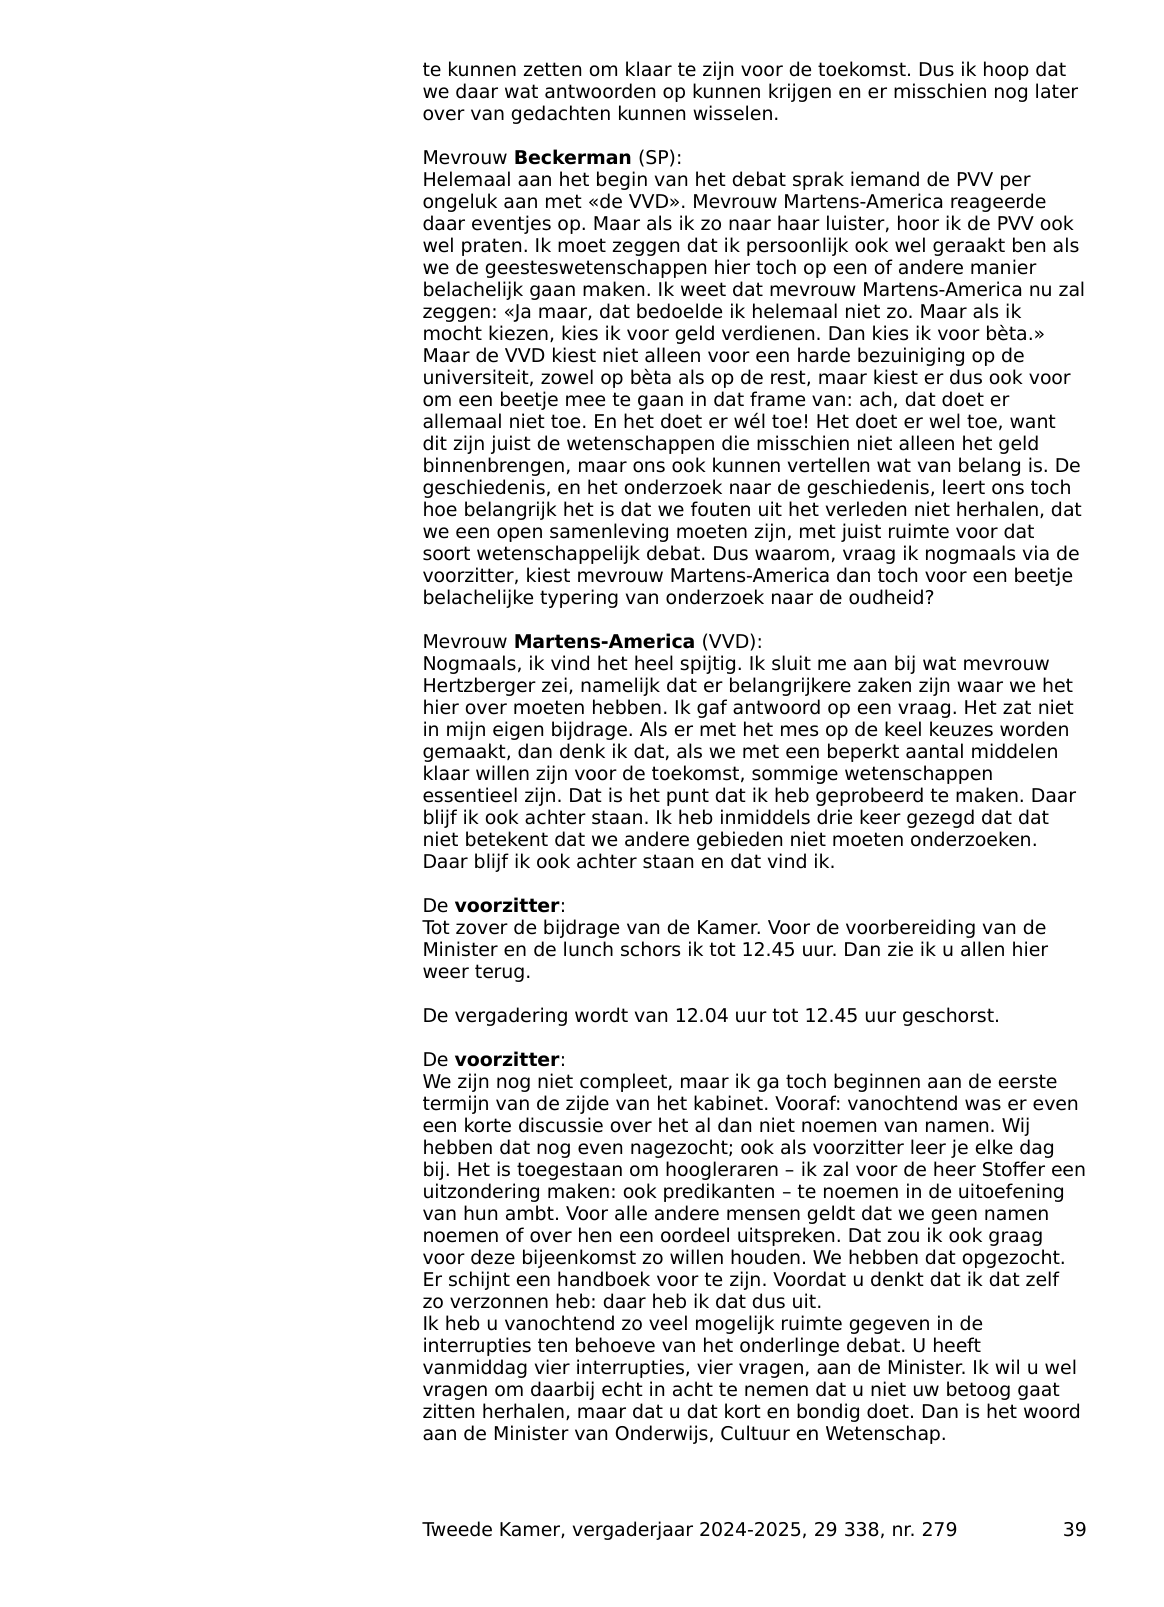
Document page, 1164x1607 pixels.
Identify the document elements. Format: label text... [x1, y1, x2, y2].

text Tot zover de bijdrage van de Kamer. Voor de voorbereiding van de Minister en de lunch schors ik tot 12.45 uur. Dan zie ik u allen hier weer terug. [422, 917, 1087, 983]
text Ik heb u vanochtend zo veel mogelijk ruimte gegeven in de interrupties ten behoeve van het onderlinge debat. U heeft vanmiddag vier interrupties, vier vragen, aan de Minister. Ik wil u wel vragen om daarbij echt in acht te nemen dat u niet uw betoog gaat zitten herhalen, maar dat u dat kort en bondig doet. Dan is het woord aan de Minister van Onderwijs, Cultuur en Wetenschap. [422, 1313, 1087, 1445]
text De voorzitter: [422, 1049, 1087, 1071]
text Helemaal aan het begin van het debat sprak iemand de PVV per ongeluk aan met «de VVD». Mevrouw Martens-America reageerde daar eventjes op. Maar als ik zo naar haar luister, hoor ik de PVV ook wel praten. Ik moet zeggen dat ik persoonlijk ook wel geraakt ben als we de geesteswetenschappen hier toch op een of andere manier belachelijk gaan maken. Ik weet dat mevrouw Martens-America nu zal zeggen: «Ja maar, dat bedoelde ik helemaal niet zo. Maar als ik mocht kiezen, kies ik voor geld verdienen. Dan kies ik voor bèta.» Maar de VVD kiest niet alleen voor een harde bezuiniging op de universiteit, zowel op bèta als op de rest, maar kiest er dus ook voor om een beetje mee te gaan in dat frame van: ach, dat doet er allemaal niet toe. En het doet er wél toe! Het doet er wel toe, want dit zijn juist de wetenschappen die misschien niet alleen het geld binnenbrengen, maar ons ook kunnen vertellen wat van belang is. De geschiedenis, en het onderzoek naar de geschiedenis, leert ons toch hoe belangrijk het is dat we fouten uit het verleden niet herhalen, dat we een open samenleving moeten zijn, met juist ruimte voor dat soort wetenschappelijk debat. Dus waarom, vraag ik nogmaals via de voorzitter, kiest mevrouw Martens-America dan toch voor een beetje belachelijke typering van onderzoek naar de oudheid? [422, 169, 1087, 609]
text Mevrouw Beckerman (SP): [422, 147, 1087, 169]
text Mevrouw Martens-America (VVD): [422, 631, 1087, 653]
text Nogmaals, ik vind het heel spijtig. Ik sluit me aan bij wat mevrouw Hertzberger zei, namelijk dat er belangrijkere zaken zijn waar we het hier over moeten hebben. Ik gaf antwoord op een vraag. Het zat niet in mijn eigen bijdrage. Als er met het mes op de keel keuzes worden gemaakt, dan denk ik dat, als we met een beperkt aantal middelen klaar willen zijn voor de toekomst, sommige wetenschappen essentieel zijn. Dat is het punt dat ik heb geprobeerd te maken. Daar blijf ik ook achter staan. Ik heb inmiddels drie keer gezegd dat dat niet betekent dat we andere gebieden niet moeten onderzoeken. Daar blijf ik ook achter staan en dat vind ik. [422, 653, 1087, 873]
text We zijn nog niet compleet, maar ik ga toch beginnen aan de eerste termijn van de zijde van het kabinet. Vooraf: vanochtend was er even een korte discussie over het al dan niet noemen van namen. Wij hebben dat nog even nagezocht; ook als voorzitter leer je elke dag bij. Het is toegestaan om hoogleraren – ik zal voor de heer Stoffer een uitzondering maken: ook predikanten – te noemen in de uitoefening van hun ambt. Voor alle andere mensen geldt dat we geen namen noemen of over hen een oordeel uitspreken. Dat zou ik ook graag voor deze bijeenkomst zo willen houden. We hebben dat opgezocht. Er schijnt een handboek voor te zijn. Voordat u denkt dat ik dat zelf zo verzonnen heb: daar heb ik dat dus uit. [422, 1071, 1087, 1313]
text De vergadering wordt van 12.04 uur tot 12.45 uur geschorst. [422, 1005, 1087, 1027]
text De voorzitter: [422, 895, 1087, 917]
text te kunnen zetten om klaar te zijn voor de toekomst. Dus ik hoop dat we daar wat antwoorden op kunnen krijgen en er misschien nog later over van gedachten kunnen wisselen. [422, 59, 1087, 125]
